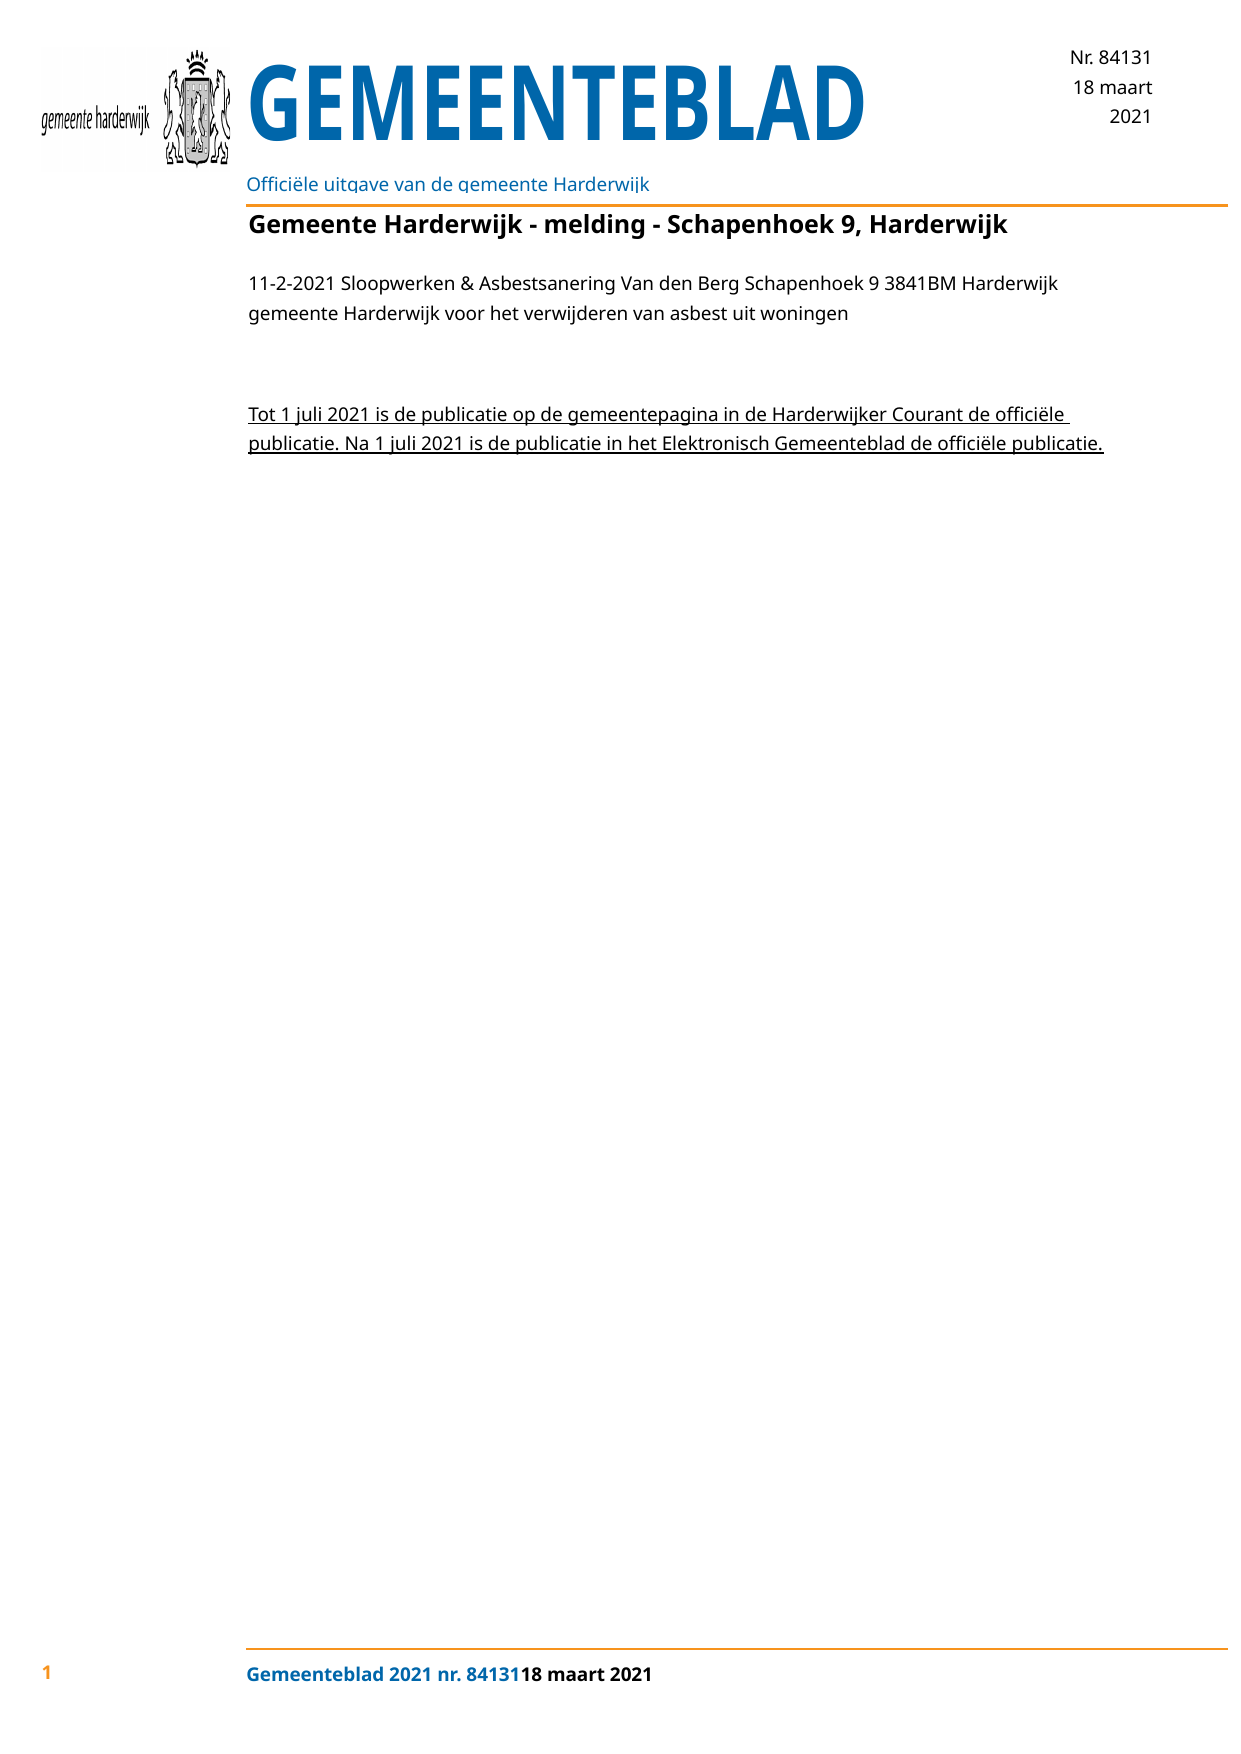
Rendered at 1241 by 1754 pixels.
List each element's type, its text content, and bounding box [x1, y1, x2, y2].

text 11-2-2021 Sloopwerken & Asbestsanering Van den Berg Schapenhoek 9 3841BM Harderwijk gemeente Harderwijk voor het verwijderen van asbest uit woningen [248, 270, 1152, 326]
picture [41, 47, 231, 172]
text Gemeente Harderwijk - melding - Schapenhoek 9, Harderwijk [248, 207, 1152, 241]
text Tot 1 juli 2021 is de publicatie op de gemeentepagina in de Harderwijker Courant de officiële publicatie. Na 1 juli 2021 is de publicatie in het Elektronisch Gemeenteblad de officiële publicatie. [248, 401, 1152, 456]
